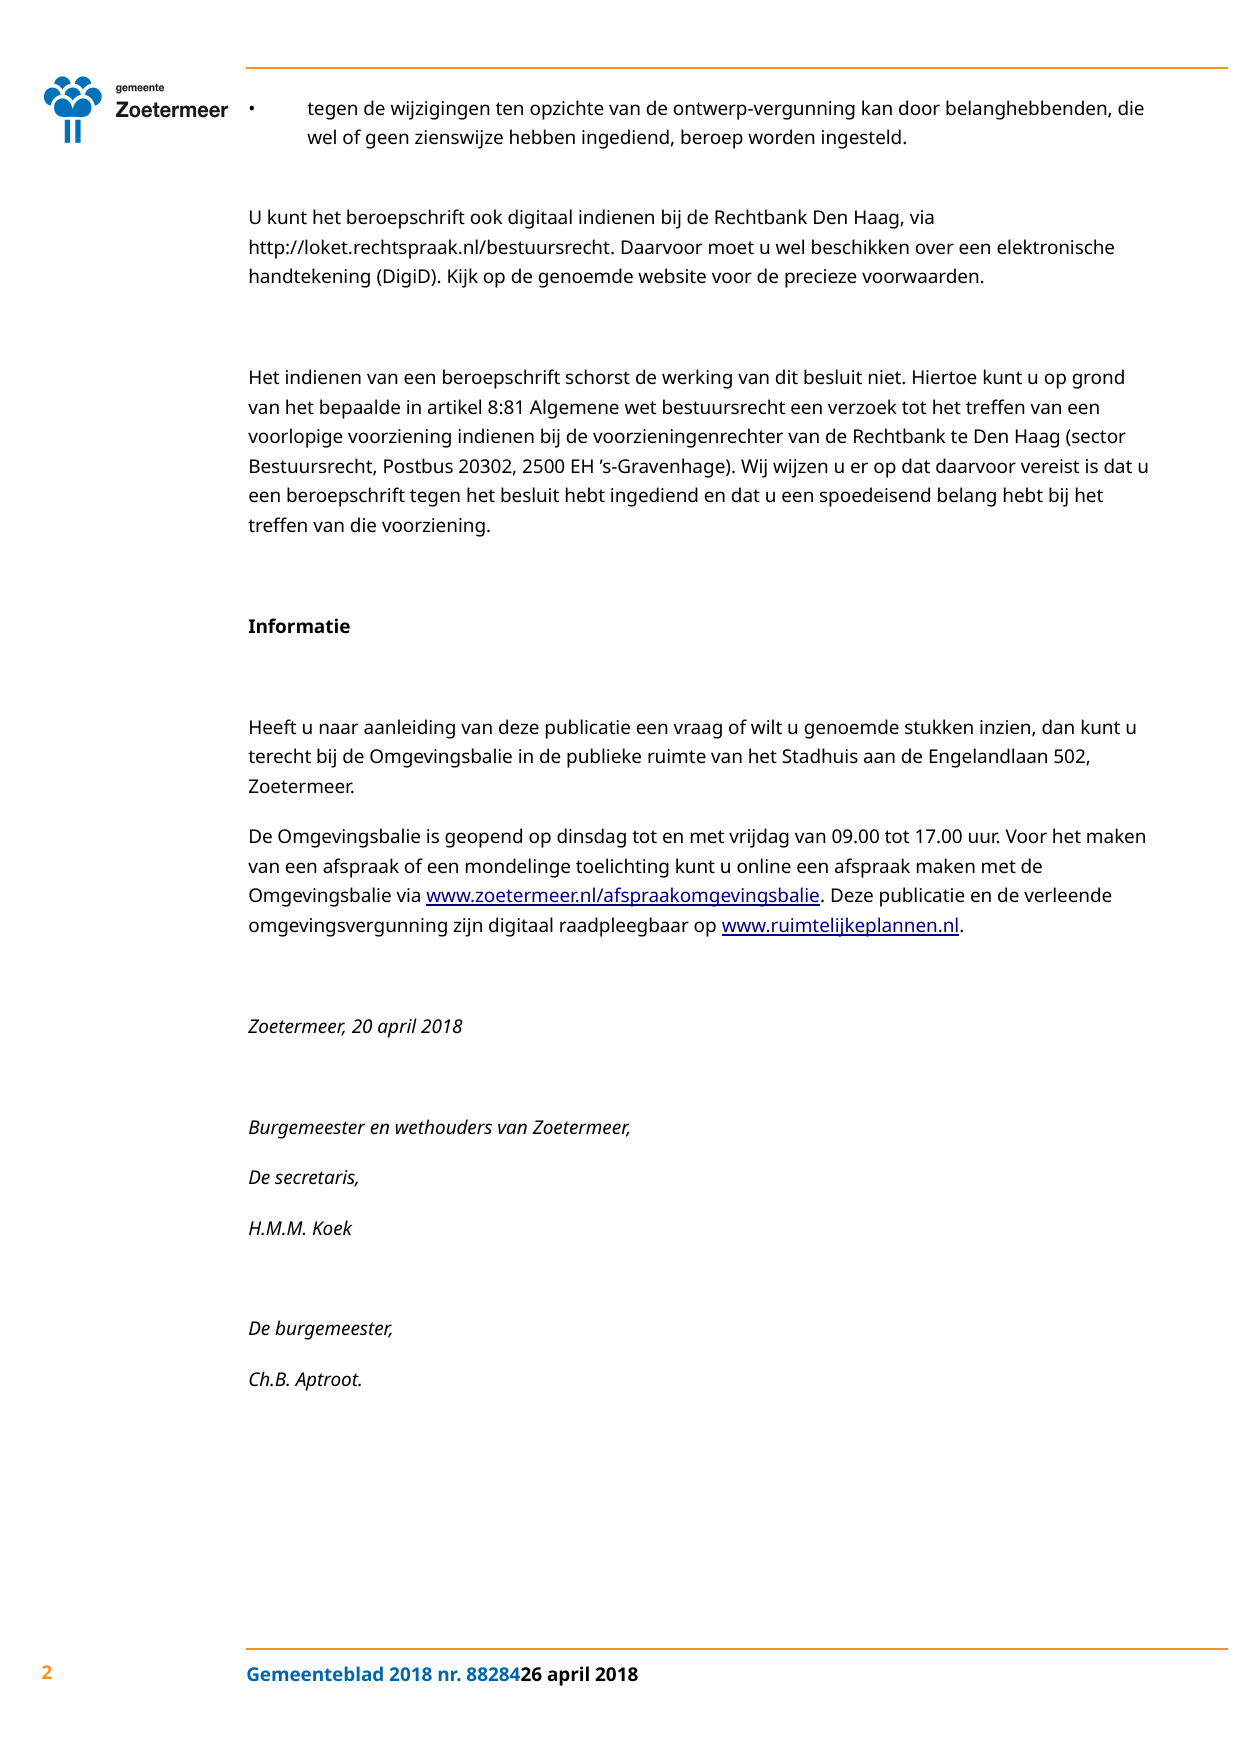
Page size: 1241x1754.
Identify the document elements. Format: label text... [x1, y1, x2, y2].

text De burgemeester, [248, 1316, 1152, 1341]
text Burgemeester en wethouders van Zoetermeer, [248, 1114, 1152, 1140]
picture [41, 47, 231, 172]
text H.M.M. Koek [248, 1215, 1152, 1241]
text Het indienen van een beroepschrift schorst de werking van dit besluit niet. Hiertoe kunt u op grond van het bepaalde in artikel 8:81 Algemene wet bestuursrecht een verzoek tot het treffen van een voorlopige voorziening indienen bij de voorzieningenrechter van de Rechtbank te Den Haag (sector Bestuursrecht, Postbus 20302, 2500 EH ’s-Gravenhage). Wij wijzen u er op dat daarvoor vereist is dat u een beroepschrift tegen het besluit hebt ingediend en dat u een spoedeisend belang hebt bij het treffen van die voorziening. [248, 364, 1152, 538]
text De Omgevingsbalie is geopend op dinsdag tot en met vrijdag van 09.00 tot 17.00 uur. Voor het maken van een afspraak of een mondelinge toelichting kunt u online een afspraak maken met de Omgevingsbalie via www.zoetermeer.nl/afspraakomgevingsbalie. Deze publicatie en de verleende omgevingsvergunning zijn digitaal raadpleegbaar op www.ruimtelijkeplannen.nl. [248, 823, 1152, 938]
text De secretaris, [248, 1164, 1152, 1190]
text Informatie [248, 613, 1152, 639]
text U kunt het beroepschrift ook digitaal indienen bij de Rechtbank Den Haag, via http://loket.rechtspraak.nl/bestuursrecht. Daarvoor moet u wel beschikken over een elektronische handtekening (DigiD). Kijk op de genoemde website voor de precieze voorwaarden. [248, 204, 1152, 289]
text Zoetermeer, 20 april 2018 [248, 1013, 1152, 1039]
text Ch.B. Aptroot. [248, 1366, 1152, 1392]
text Heeft u naar aanleiding van deze publicatie een vraag of wilt u genoemde stukken inzien, dan kunt u terecht bij de Omgevingsbalie in de publieke ruimte van het Stadhuis aan de Engelandlaan 502, Zoetermeer. [248, 714, 1152, 799]
list tegen de wijzigingen ten opzichte van de ontwerp-vergunning kan door belanghebbenden, die wel of geen zienswijze hebben ingediend, beroep worden ingesteld. [248, 95, 1152, 150]
